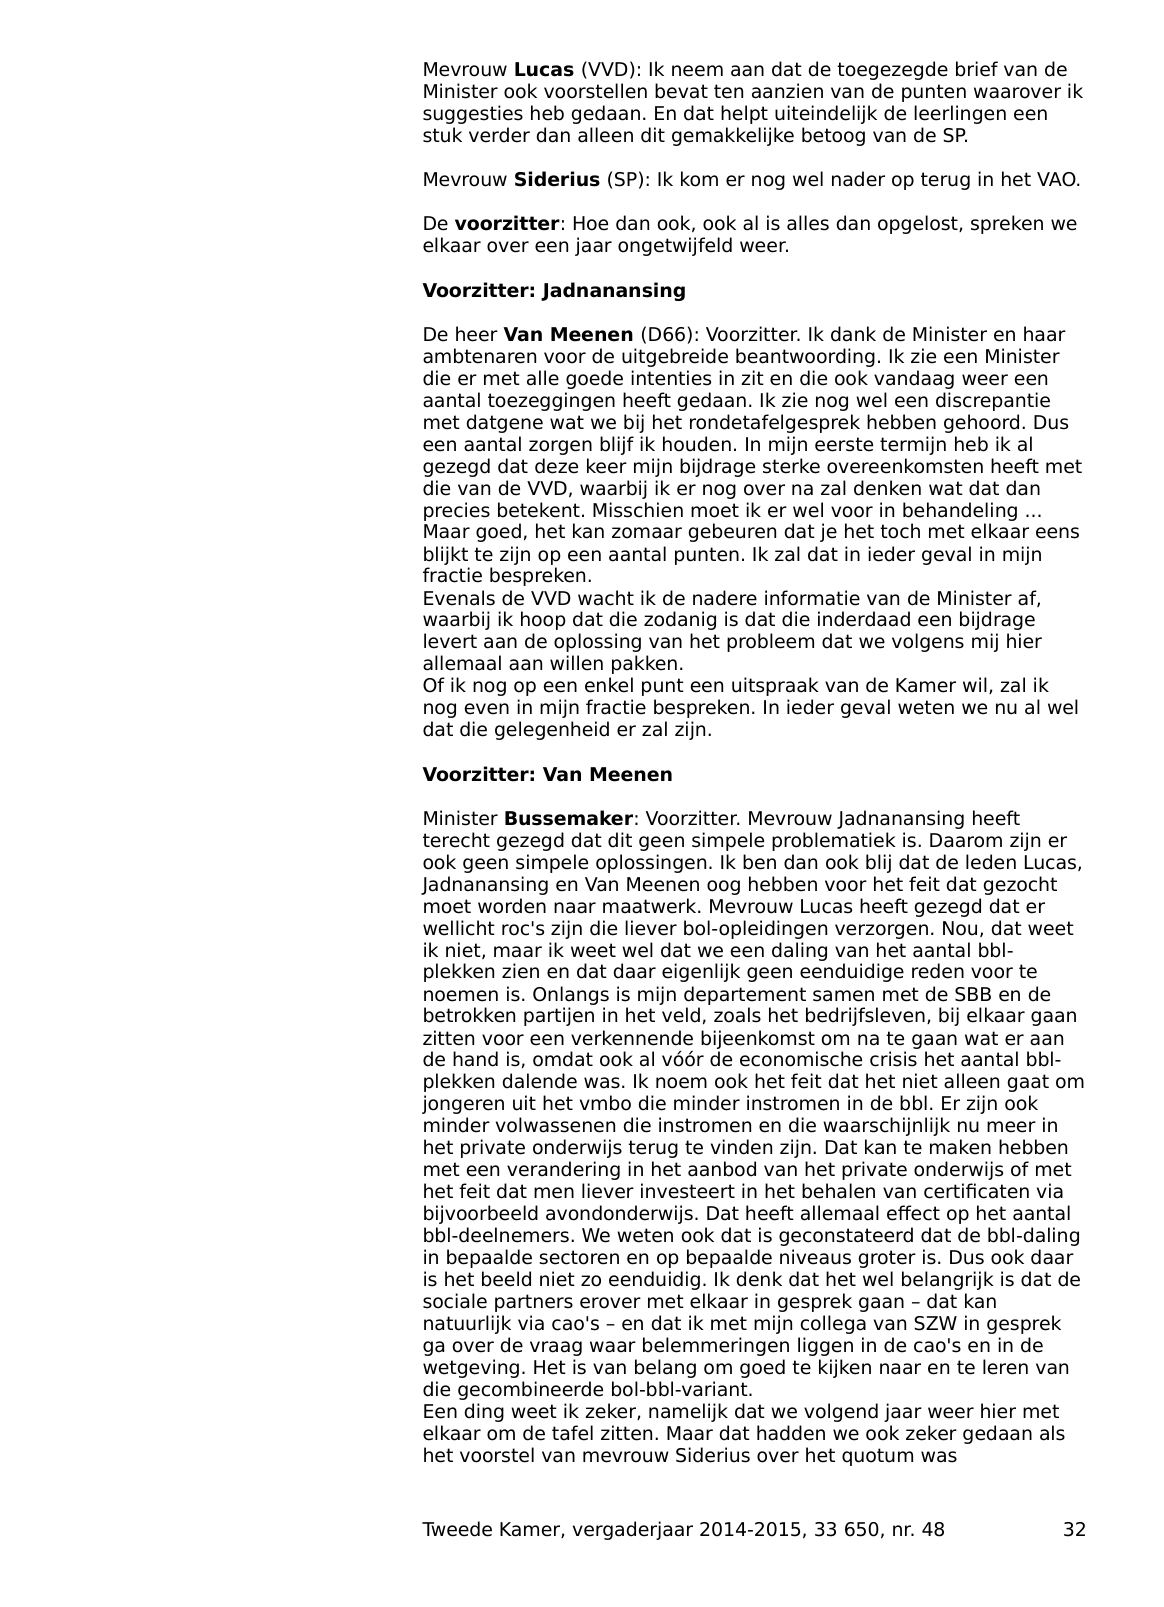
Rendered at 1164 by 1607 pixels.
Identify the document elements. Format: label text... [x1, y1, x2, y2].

text Mevrouw Lucas (VVD): Ik neem aan dat de toegezegde brief van de Minister ook voorstellen bevat ten aanzien van de punten waarover ik suggesties heb gedaan. En dat helpt uiteindelijk de leerlingen een stuk verder dan alleen dit gemakkelijke betoog van de SP. [422, 59, 1087, 147]
text Minister Bussemaker: Voorzitter. Mevrouw Jadnanansing heeft terecht gezegd dat dit geen simpele problematiek is. Daarom zijn er ook geen simpele oplossingen. Ik ben dan ook blij dat de leden Lucas, Jadnanansing en Van Meenen oog hebben voor het feit dat gezocht moet worden naar maatwerk. Mevrouw Lucas heeft gezegd dat er wellicht roc's zijn die liever bol-opleidingen verzorgen. Nou, dat weet ik niet, maar ik weet wel dat we een daling van het aantal bbl-plekken zien en dat daar eigenlijk geen eenduidige reden voor te noemen is. Onlangs is mijn departement samen met de SBB en de betrokken partijen in het veld, zoals het bedrijfsleven, bij elkaar gaan zitten voor een verkennende bijeenkomst om na te gaan wat er aan de hand is, omdat ook al vóór de economische crisis het aantal bbl-plekken dalende was. Ik noem ook het feit dat het niet alleen gaat om jongeren uit het vmbo die minder instromen in de bbl. Er zijn ook minder volwassenen die instromen en die waarschijnlijk nu meer in het private onderwijs terug te vinden zijn. Dat kan te maken hebben met een verandering in het aanbod van het private onderwijs of met het feit dat men liever investeert in het behalen van certificaten via bijvoorbeeld avondonderwijs. Dat heeft allemaal effect op het aantal bbl-deelnemers. We weten ook dat is geconstateerd dat de bbl-daling in bepaalde sectoren en op bepaalde niveaus groter is. Dus ook daar is het beeld niet zo eenduidig. Ik denk dat het wel belangrijk is dat de sociale partners erover met elkaar in gesprek gaan – dat kan natuurlijk via cao's – en dat ik met mijn collega van SZW in gesprek ga over de vraag waar belemmeringen liggen in de cao's en in de wetgeving. Het is van belang om goed te kijken naar en te leren van die gecombineerde bol-bbl-variant. [422, 808, 1087, 1401]
text De heer Van Meenen (D66): Voorzitter. Ik dank de Minister en haar ambtenaren voor de uitgebreide beantwoording. Ik zie een Minister die er met alle goede intenties in zit en die ook vandaag weer een aantal toezeggingen heeft gedaan. Ik zie nog wel een discrepantie met datgene wat we bij het rondetafelgesprek hebben gehoord. Dus een aantal zorgen blijf ik houden. In mijn eerste termijn heb ik al gezegd dat deze keer mijn bijdrage sterke overeenkomsten heeft met die van de VVD, waarbij ik er nog over na zal denken wat dat dan precies betekent. Misschien moet ik er wel voor in behandeling ... Maar goed, het kan zomaar gebeuren dat je het toch met elkaar eens blijkt te zijn op een aantal punten. Ik zal dat in ieder geval in mijn fractie bespreken. [422, 324, 1087, 587]
text Een ding weet ik zeker, namelijk dat we volgend jaar weer hier met elkaar om de tafel zitten. Maar dat hadden we ook zeker gedaan als het voorstel van mevrouw Siderius over het quotum was [422, 1401, 1087, 1467]
text De voorzitter: Hoe dan ook, ook al is alles dan opgelost, spreken we elkaar over een jaar ongetwijfeld weer. [422, 213, 1087, 257]
text Of ik nog op een enkel punt een uitspraak van de Kamer wil, zal ik nog even in mijn fractie bespreken. In ieder geval weten we nu al wel dat die gelegenheid er zal zijn. [422, 675, 1087, 741]
text Evenals de VVD wacht ik de nadere informatie van de Minister af, waarbij ik hoop dat die zodanig is dat die inderdaad een bijdrage levert aan de oplossing van het probleem dat we volgens mij hier allemaal aan willen pakken. [422, 587, 1087, 675]
subtitle Voorzitter: Jadnanansing [422, 279, 1087, 301]
text Mevrouw Siderius (SP): Ik kom er nog wel nader op terug in het VAO. [422, 169, 1087, 191]
subtitle Voorzitter: Van Meenen [422, 763, 1087, 785]
